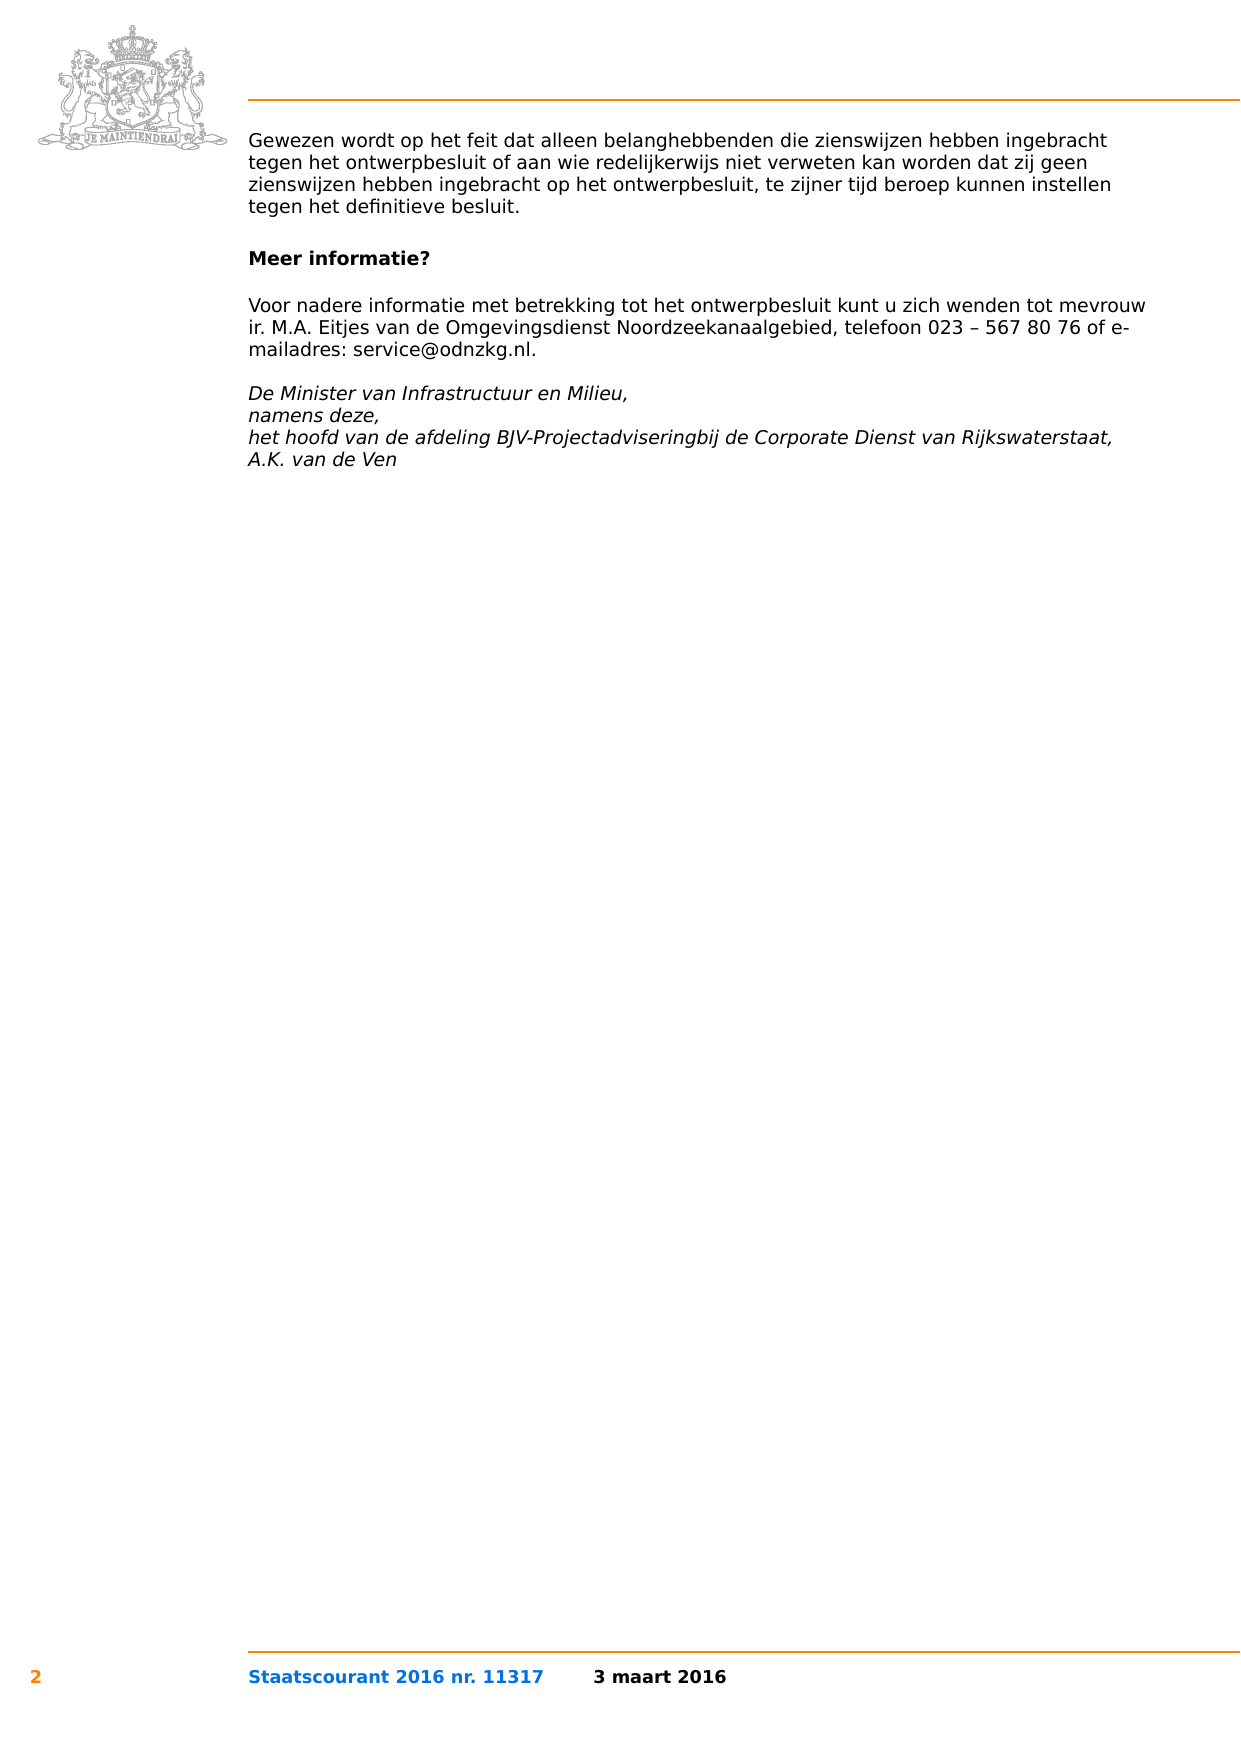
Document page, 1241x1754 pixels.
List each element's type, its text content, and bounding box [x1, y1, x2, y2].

text Voor nadere informatie met betrekking tot het ontwerpbesluit kunt u zich wenden tot mevrouw ir. M.A. Eitjes van de Omgevingsdienst Noordzeekanaalgebied, telefoon 023 – 567 80 76 of e-mailadres: service@odnzkg.nl. [248, 295, 1163, 361]
text De Minister van Infrastructuur en Milieu, namens deze, het hoofd van de afdeling BJV-Projectadviseringbij de Corporate Dienst van Rijkswaterstaat, A.K. van de Ven [248, 383, 1163, 471]
text Gewezen wordt op het feit dat alleen belanghebbenden die zienswijzen hebben ingebracht tegen het ontwerpbesluit of aan wie redelijkerwijs niet verweten kan worden dat zij geen zienswijzen hebben ingebracht op het ontwerpbesluit, te zijner tijd beroep kunnen instellen tegen het definitieve besluit. [248, 130, 1163, 218]
picture [38, 25, 227, 150]
subtitle Meer informatie? [248, 248, 1163, 270]
